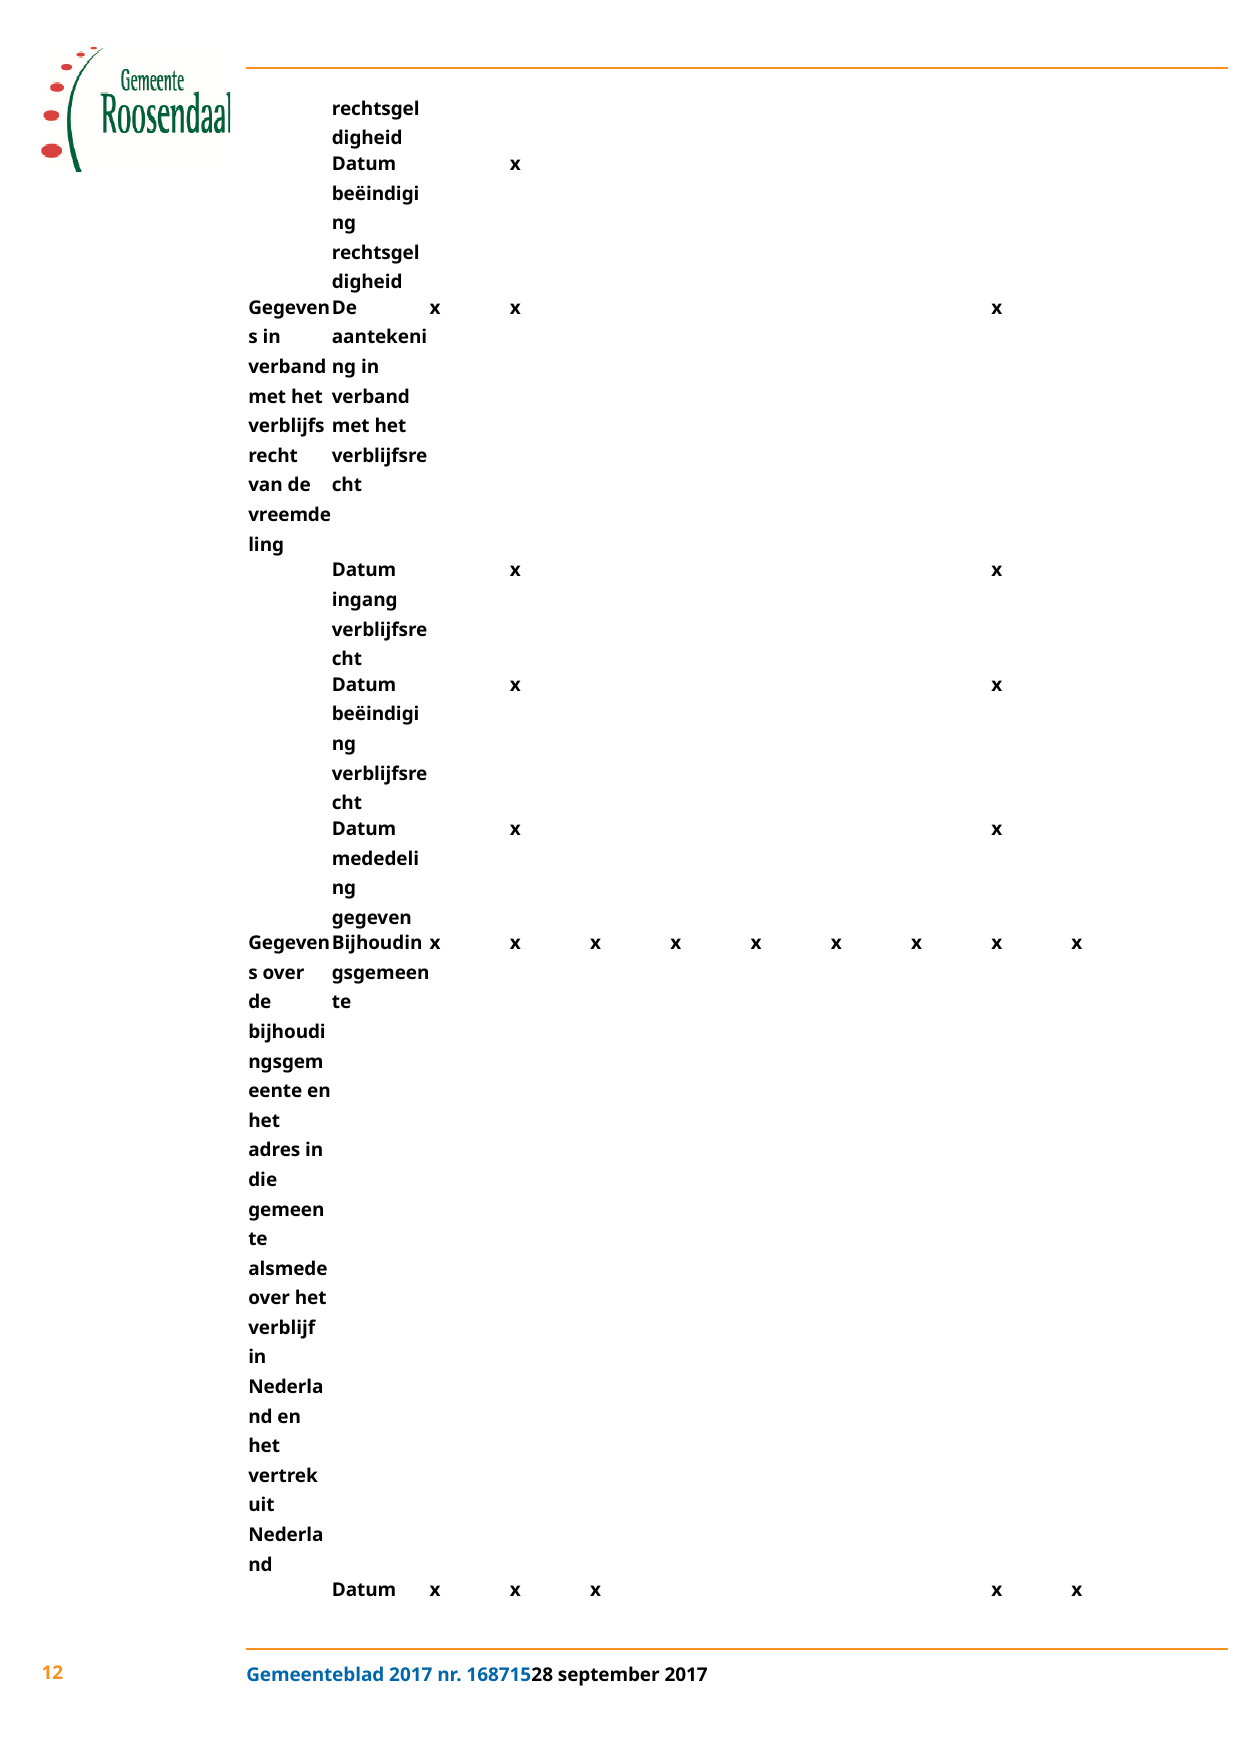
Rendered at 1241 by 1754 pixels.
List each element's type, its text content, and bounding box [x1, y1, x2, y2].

table_cell x [510, 557, 590, 671]
table_cell Datum beëindiging rechtsgeldigheid [332, 150, 429, 294]
table_cell x [991, 557, 1071, 671]
table_cell [1071, 95, 1152, 150]
table_cell [590, 95, 670, 150]
table_cell x [510, 150, 590, 294]
table_cell x [1071, 930, 1152, 1577]
table_cell [750, 95, 831, 150]
table_cell [429, 95, 509, 150]
table_cell [1071, 671, 1152, 815]
table_cell [429, 815, 509, 929]
table_cell x [911, 930, 991, 1577]
table_cell [750, 150, 831, 294]
table_cell x [991, 815, 1071, 929]
table_cell x [991, 671, 1071, 815]
table_cell [750, 671, 831, 815]
table_cell [911, 150, 991, 294]
table_cell Datum ingang verblijfsrecht [332, 557, 429, 671]
table_cell [831, 95, 911, 150]
table_cell [248, 671, 332, 815]
table_cell x [510, 671, 590, 815]
table_cell x [510, 815, 590, 929]
table_cell [510, 95, 590, 150]
table_cell Datum [332, 1577, 429, 1602]
table_cell De aantekening in verband met het verblijfsrecht [332, 294, 429, 557]
table_cell rechtsgeldigheid [332, 95, 429, 150]
table_cell [911, 1577, 991, 1602]
table_cell [670, 671, 750, 815]
table_cell [911, 815, 991, 929]
table_cell [429, 557, 509, 671]
table_cell [911, 671, 991, 815]
table_cell x [670, 930, 750, 1577]
table_cell x [991, 294, 1071, 557]
table_cell [670, 95, 750, 150]
table_cell [670, 294, 750, 557]
table_cell [1071, 815, 1152, 929]
table_cell x [429, 294, 509, 557]
table_cell x [991, 930, 1071, 1577]
table_cell [991, 95, 1071, 150]
table_cell [670, 557, 750, 671]
table_cell [831, 150, 911, 294]
table_cell [429, 671, 509, 815]
table_cell [248, 1577, 332, 1602]
table_cell [831, 294, 911, 557]
picture [41, 47, 231, 172]
table_cell x [510, 930, 590, 1577]
table_cell [429, 150, 509, 294]
table_cell [750, 557, 831, 671]
table_cell [911, 557, 991, 671]
table_cell [750, 815, 831, 929]
table_cell [831, 815, 911, 929]
table_cell x [510, 1577, 590, 1602]
table_cell [1071, 557, 1152, 671]
table_cell x [510, 294, 590, 557]
table_cell [248, 95, 332, 150]
table_cell [248, 815, 332, 929]
table_cell [750, 294, 831, 557]
table_cell [831, 671, 911, 815]
table_cell [831, 1577, 911, 1602]
table_cell x [429, 1577, 509, 1602]
table_cell [750, 1577, 831, 1602]
table_cell [670, 815, 750, 929]
table_cell [590, 150, 670, 294]
table_cell [991, 150, 1071, 294]
table_cell [911, 294, 991, 557]
table_cell Datum mededeling gegeven [332, 815, 429, 929]
table_cell [590, 557, 670, 671]
table_cell x [991, 1577, 1071, 1602]
table_cell [911, 95, 991, 150]
table_cell [1071, 294, 1152, 557]
table_cell [590, 671, 670, 815]
table_cell [248, 150, 332, 294]
table_cell [670, 1577, 750, 1602]
table_cell Gegevens over de bijhoudingsgemeente en het adres in die gemeente alsmede over het verblijf in Nederland en het vertrek uit Nederland [248, 930, 332, 1577]
table_cell Bijhoudingsgemeente [332, 930, 429, 1577]
table_cell Datum beëindiging verblijfsrecht [332, 671, 429, 815]
table_cell x [590, 930, 670, 1577]
table_cell [590, 294, 670, 557]
table_cell [248, 557, 332, 671]
table_cell x [750, 930, 831, 1577]
table_cell x [429, 930, 509, 1577]
table_cell [1071, 150, 1152, 294]
table_cell x [1071, 1577, 1152, 1602]
table_cell [831, 557, 911, 671]
table_cell Gegevens in verband met het verblijfsrecht van de vreemdeling [248, 294, 332, 557]
table_cell [590, 815, 670, 929]
table_cell x [831, 930, 911, 1577]
table_cell [670, 150, 750, 294]
table_cell x [590, 1577, 670, 1602]
